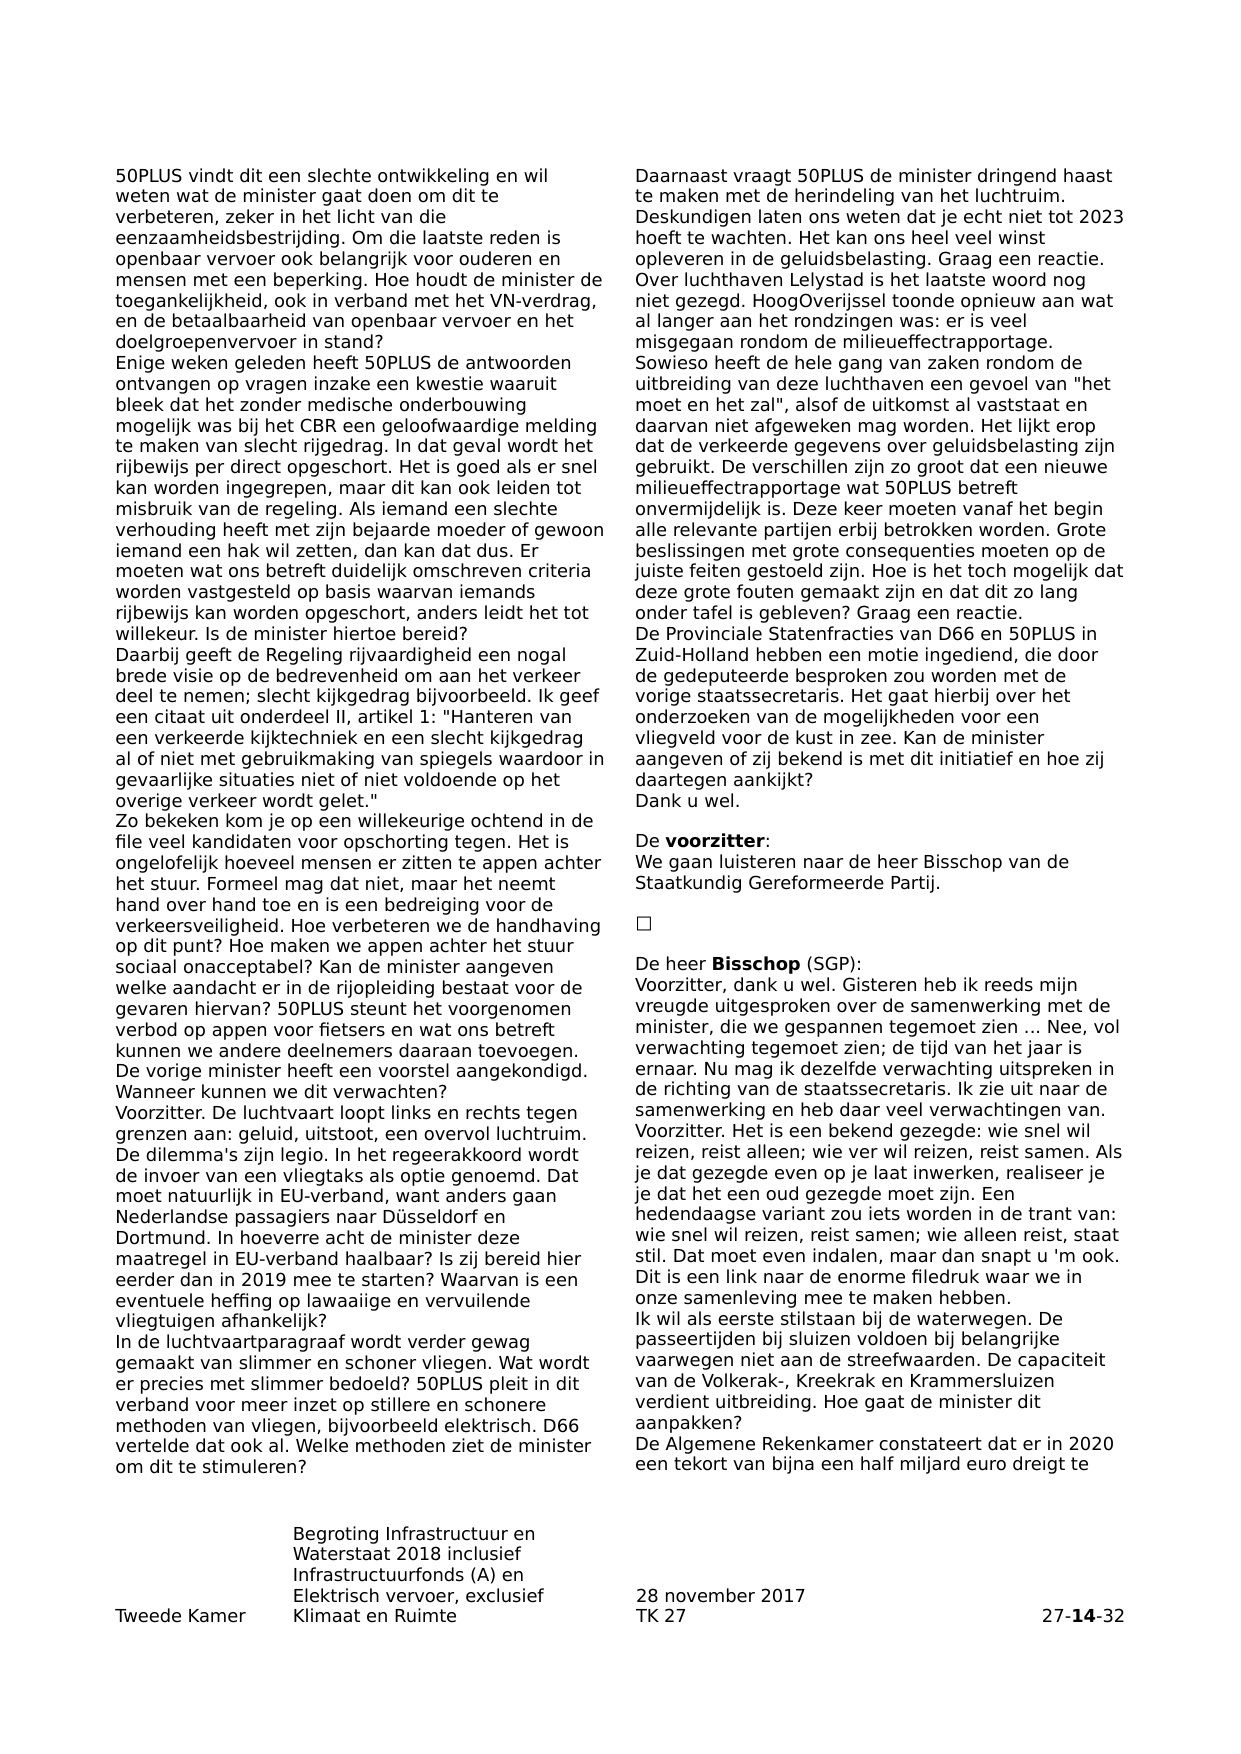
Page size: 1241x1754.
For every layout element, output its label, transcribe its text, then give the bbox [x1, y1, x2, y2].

text Dank u wel. [635, 790, 1125, 811]
text Voorzitter, dank u wel. Gisteren heb ik reeds mijn vreugde uitgesproken over de samenwerking met de minister, die we gespannen tegemoet zien ... Nee, vol verwachting tegemoet zien; de tijd van het jaar is ernaar. Nu mag ik dezelfde verwachting uitspreken in de richting van de staatssecretaris. Ik zie uit naar de samenwerking en heb daar veel verwachtingen van. [635, 975, 1125, 1121]
text In de luchtvaartparagraaf wordt verder gewag gemaakt van slimmer en schoner vliegen. Wat wordt er precies met slimmer bedoeld? 50PLUS pleit in dit verband voor meer inzet op stillere en schonere methoden van vliegen, bijvoorbeeld elektrisch. D66 vertelde dat ook al. Welke methoden ziet de minister om dit te stimuleren? [115, 1332, 605, 1478]
text De Provinciale Statenfracties van D66 en 50PLUS in Zuid-Holland hebben een motie ingediend, die door de gedeputeerde besproken zou worden met de vorige staatssecretaris. Het gaat hierbij over het onderzoeken van de mogelijkheden voor een vliegveld voor de kust in zee. Kan de minister aangeven of zij bekend is met dit initiatief en hoe zij daartegen aankijkt? [635, 624, 1125, 790]
text Daarnaast vraagt 50PLUS de minister dringend haast te maken met de herindeling van het luchtruim. Deskundigen laten ons weten dat je echt niet tot 2023 hoeft te wachten. Het kan ons heel veel winst opleveren in de geluidsbelasting. Graag een reactie. [635, 165, 1125, 269]
text Over luchthaven Lelystad is het laatste woord nog niet gezegd. HoogOverijssel toonde opnieuw aan wat al langer aan het rondzingen was: er is veel misgegaan rondom de milieueffectrapportage. Sowieso heeft de hele gang van zaken rondom de uitbreiding van deze luchthaven een gevoel van "het moet en het zal", alsof de uitkomst al vaststaat en daarvan niet afgeweken mag worden. Het lijkt erop dat de verkeerde gegevens over geluidsbelasting zijn gebruikt. De verschillen zijn zo groot dat een nieuwe milieueffectrapportage wat 50PLUS betreft onvermijdelijk is. Deze keer moeten vanaf het begin alle relevante partijen erbij betrokken worden. Grote beslissingen met grote consequenties moeten op de juiste feiten gestoeld zijn. Hoe is het toch mogelijk dat deze grote fouten gemaakt zijn en dat dit zo lang onder tafel is gebleven? Graag een reactie. [635, 269, 1125, 624]
text De Algemene Rekenkamer constateert dat er in 2020 een tekort van bijna een half miljard euro dreigt te [635, 1433, 1125, 1475]
text We gaan luisteren naar de heer Bisschop van de Staatkundig Gereformeerde Partij. [635, 852, 1125, 893]
text Ik wil als eerste stilstaan bij de waterwegen. De passeertijden bij sluizen voldoen bij belangrijke vaarwegen niet aan de streefwaarden. De capaciteit van de Volkerak-, Kreekrak en Krammersluizen verdient uitbreiding. Hoe gaat de minister dit aanpakken? [635, 1308, 1125, 1433]
text 50PLUS vindt dit een slechte ontwikkeling en wil weten wat de minister gaat doen om dit te verbeteren, zeker in het licht van die eenzaamheidsbestrijding. Om die laatste reden is openbaar vervoer ook belangrijk voor ouderen en mensen met een beperking. Hoe houdt de minister de toegankelijkheid, ook in verband met het VN-verdrag, en de betaalbaarheid van openbaar vervoer en het doelgroepenvervoer in stand? [115, 165, 605, 353]
text Voorzitter. De luchtvaart loopt links en rechts tegen grenzen aan: geluid, uitstoot, een overvol luchtruim. De dilemma's zijn legio. In het regeerakkoord wordt de invoer van een vliegtaks als optie genoemd. Dat moet natuurlijk in EU-verband, want anders gaan Nederlandse passagiers naar Düsseldorf en Dortmund. In hoeverre acht de minister deze maatregel in EU-verband haalbaar? Is zij bereid hier eerder dan in 2019 mee te starten? Waarvan is een eventuele heffing op lawaaiige en vervuilende vliegtuigen afhankelijk? [115, 1103, 605, 1332]
text ⬜ [635, 913, 1125, 934]
text Voorzitter. Het is een bekend gezegde: wie snel wil reizen, reist alleen; wie ver wil reizen, reist samen. Als je dat gezegde even op je laat inwerken, realiseer je je dat het een oud gezegde moet zijn. Een hedendaagse variant zou iets worden in de trant van: wie snel wil reizen, reist samen; wie alleen reist, staat stil. Dat moet even indalen, maar dan snapt u 'm ook. Dit is een link naar de enorme filedruk waar we in onze samenleving mee te maken hebben. [635, 1121, 1125, 1308]
text Daarbij geeft de Regeling rijvaardigheid een nogal brede visie op de bedrevenheid om aan het verkeer deel te nemen; slecht kijkgedrag bijvoorbeeld. Ik geef een citaat uit onderdeel II, artikel 1: "Hanteren van een verkeerde kijktechniek en een slecht kijkgedrag al of niet met gebruikmaking van spiegels waardoor in gevaarlijke situaties niet of niet voldoende op het overige verkeer wordt gelet." [115, 644, 605, 811]
text Zo bekeken kom je op een willekeurige ochtend in de file veel kandidaten voor opschorting tegen. Het is ongelofelijk hoeveel mensen er zitten te appen achter het stuur. Formeel mag dat niet, maar het neemt hand over hand toe en is een bedreiging voor de verkeersveiligheid. Hoe verbeteren we de handhaving op dit punt? Hoe maken we appen achter het stuur sociaal onacceptabel? Kan de minister aangeven welke aandacht er in de rijopleiding bestaat voor de gevaren hiervan? 50PLUS steunt het voorgenomen verbod op appen voor fietsers en wat ons betreft kunnen we andere deelnemers daaraan toevoegen. De vorige minister heeft een voorstel aangekondigd. Wanneer kunnen we dit verwachten? [115, 811, 605, 1103]
text De heer Bisschop (SGP): [635, 954, 1125, 975]
text Enige weken geleden heeft 50PLUS de antwoorden ontvangen op vragen inzake een kwestie waaruit bleek dat het zonder medische onderbouwing mogelijk was bij het CBR een geloofwaardige melding te maken van slecht rijgedrag. In dat geval wordt het rijbewijs per direct opgeschort. Het is goed als er snel kan worden ingegrepen, maar dit kan ook leiden tot misbruik van de regeling. Als iemand een slechte verhouding heeft met zijn bejaarde moeder of gewoon iemand een hak wil zetten, dan kan dat dus. Er moeten wat ons betreft duidelijk omschreven criteria worden vastgesteld op basis waarvan iemands rijbewijs kan worden opgeschort, anders leidt het tot willekeur. Is de minister hiertoe bereid? [115, 353, 605, 644]
text De voorzitter: [635, 831, 1125, 852]
